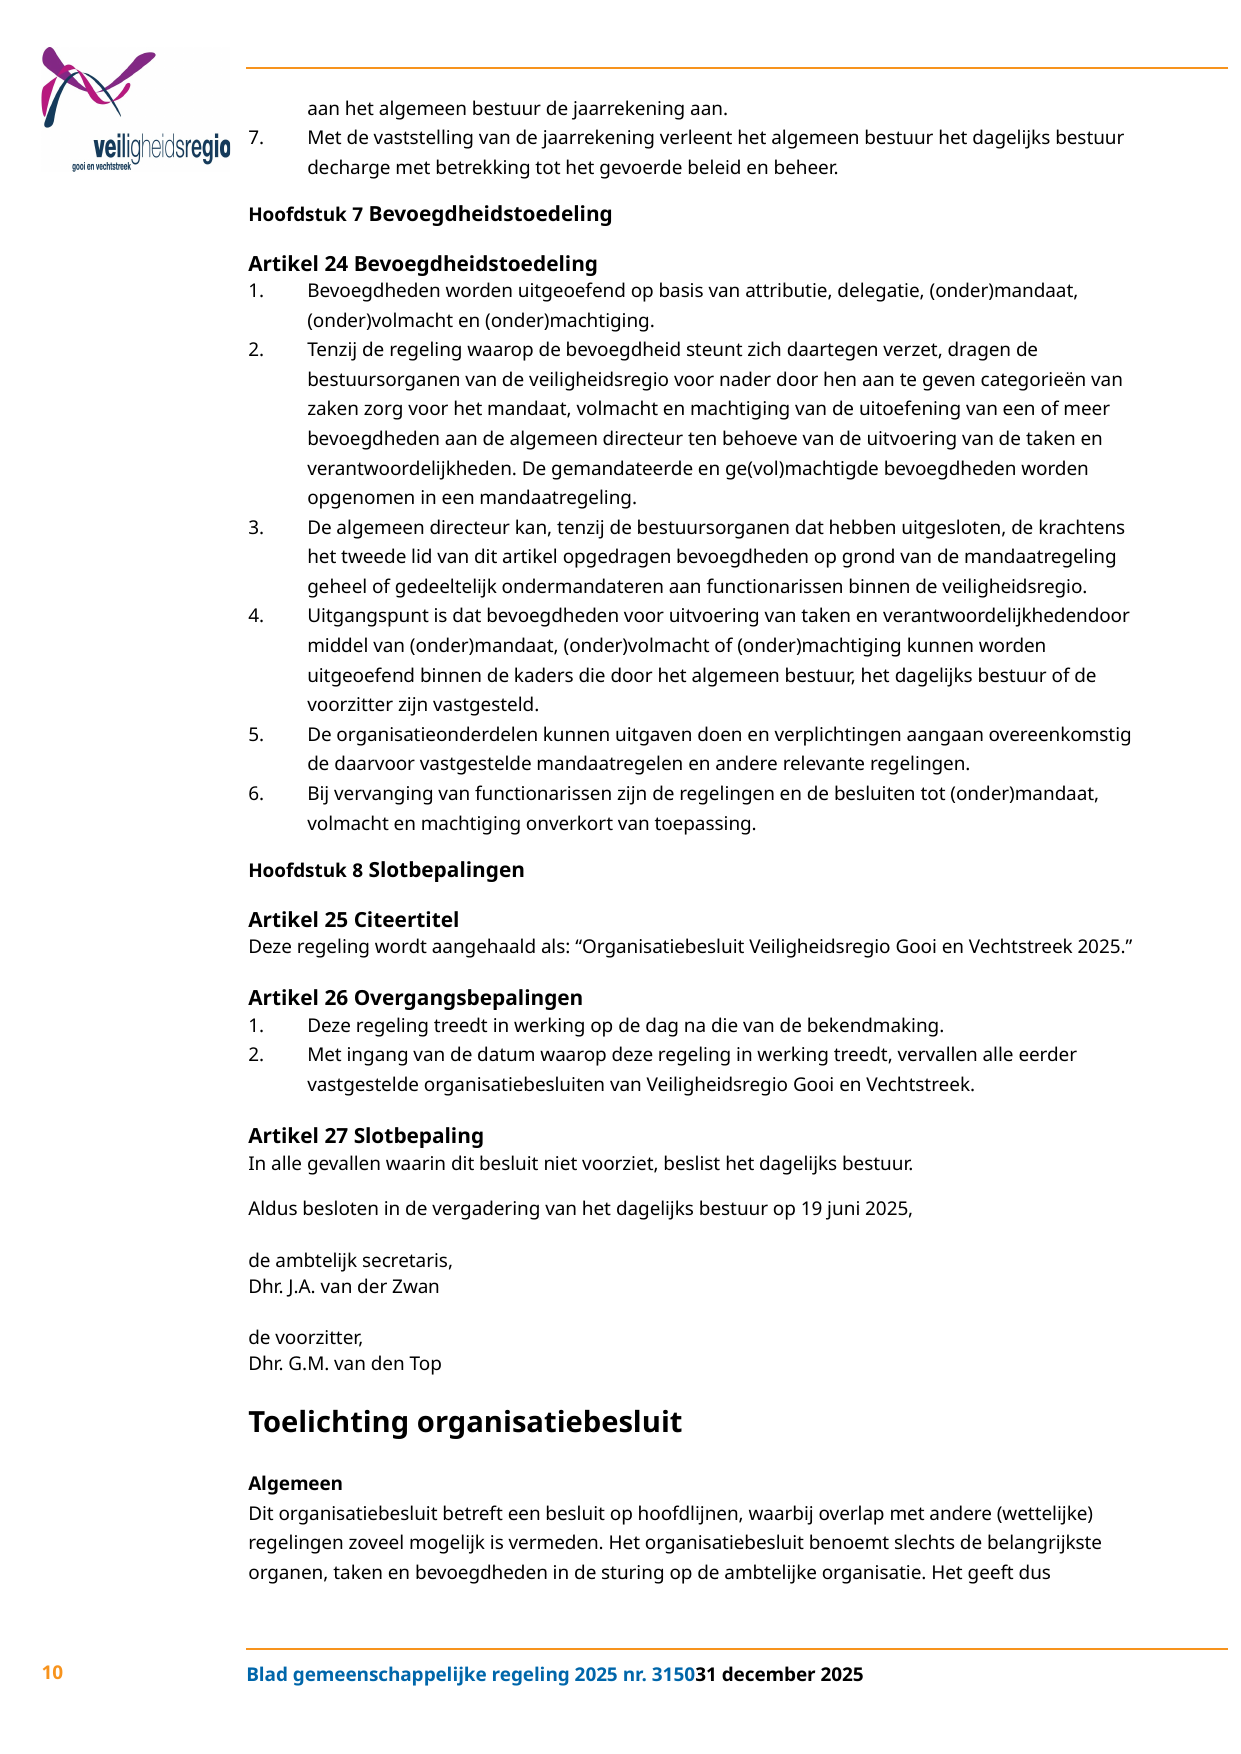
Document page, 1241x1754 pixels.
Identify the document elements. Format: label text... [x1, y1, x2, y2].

list Uitgangspunt is dat bevoegdheden voor uitvoering van taken en verantwoordelijkhedendoor middel van (onder)mandaat, (onder)volmacht of (onder)machtiging kunnen worden uitgeoefend binnen de kaders die door het algemeen bestuur, het dagelijks bestuur of de voorzitter zijn vastgesteld. [248, 603, 1152, 717]
list Met de vaststelling van de jaarrekening verleent het algemeen bestuur het dagelijks bestuur decharge met betrekking tot het gevoerde beleid en beheer. [248, 124, 1152, 180]
list Bevoegdheden worden uitgeoefend op basis van attributie, delegatie, (onder)mandaat, (onder)volmacht en (onder)machtiging. [248, 277, 1152, 333]
list Deze regeling treedt in werking op de dag na die van de bekendmaking. [248, 1012, 1152, 1038]
list Tenzij de regeling waarop de bevoegdheid steunt zich daartegen verzet, dragen de bestuursorganen van de veiligheidsregio voor nader door hen aan te geven categorieën van zaken zorg voor het mandaat, volmacht en machtiging van de uitoefening van een of meer bevoegdheden aan de algemeen directeur ten behoeve van de uitvoering van de taken en verantwoordelijkheden. De gemandateerde en ge(vol)machtigde bevoegdheden worden opgenomen in een mandaatregeling. [248, 336, 1152, 510]
list aan het algemeen bestuur de jaarrekening aan. [248, 95, 1152, 121]
text Artikel 24 Bevoegdheidstoedeling [248, 249, 1152, 277]
list Bij vervanging van functionarissen zijn de regelingen en de besluiten tot (onder)mandaat, volmacht en machtiging onverkort van toepassing. [248, 780, 1152, 836]
text Hoofdstuk 7 Bevoegdheidstoedeling [248, 199, 1152, 228]
text Artikel 26 Overgangsbepalingen [248, 983, 1152, 1012]
text Aldus besloten in de vergadering van het dagelijks bestuur op 19 juni 2025, [248, 1196, 1152, 1221]
list Met ingang van de datum waarop deze regeling in werking treedt, vervallen alle eerder vastgestelde organisatiebesluiten van Veiligheidsregio Gooi en Vechtstreek. [248, 1042, 1152, 1097]
text Dhr. G.M. van den Top [248, 1350, 1152, 1376]
text In alle gevallen waarin dit besluit niet voorziet, beslist het dagelijks bestuur. [248, 1150, 1152, 1176]
text Hoofdstuk 8 Slotbepalingen [248, 855, 1152, 884]
text Artikel 27 Slotbepaling [248, 1122, 1152, 1150]
text de voorzitter, [248, 1324, 1152, 1350]
text Dit organisatiebesluit betreft een besluit op hoofdlijnen, waarbij overlap met andere (wettelijke) regelingen zoveel mogelijk is vermeden. Het organisatiebesluit benoemt slechts de belangrijkste organen, taken en bevoegdheden in de sturing op de ambtelijke organisatie. Het geeft dus [248, 1500, 1152, 1585]
picture [41, 47, 231, 172]
list De organisatieonderdelen kunnen uitgaven doen en verplichtingen aangaan overeenkomstig de daarvoor vastgestelde mandaatregelen en andere relevante regelingen. [248, 721, 1152, 776]
text Deze regeling wordt aangehaald als: “Organisatiebesluit Veiligheidsregio Gooi en Vechtstreek 2025.” [248, 933, 1152, 959]
list De algemeen directeur kan, tenzij de bestuursorganen dat hebben uitgesloten, de krachtens het tweede lid van dit artikel opgedragen bevoegdheden op grond van de mandaatregeling geheel of gedeeltelijk ondermandateren aan functionarissen binnen de veiligheidsregio. [248, 514, 1152, 599]
text Artikel 25 Citeertitel [248, 905, 1152, 933]
text Algemeen [248, 1470, 1152, 1496]
text Dhr. J.A. van der Zwan [248, 1273, 1152, 1298]
text Toelichting organisatiebesluit [248, 1401, 1152, 1441]
text de ambtelijk secretaris, [248, 1247, 1152, 1273]
